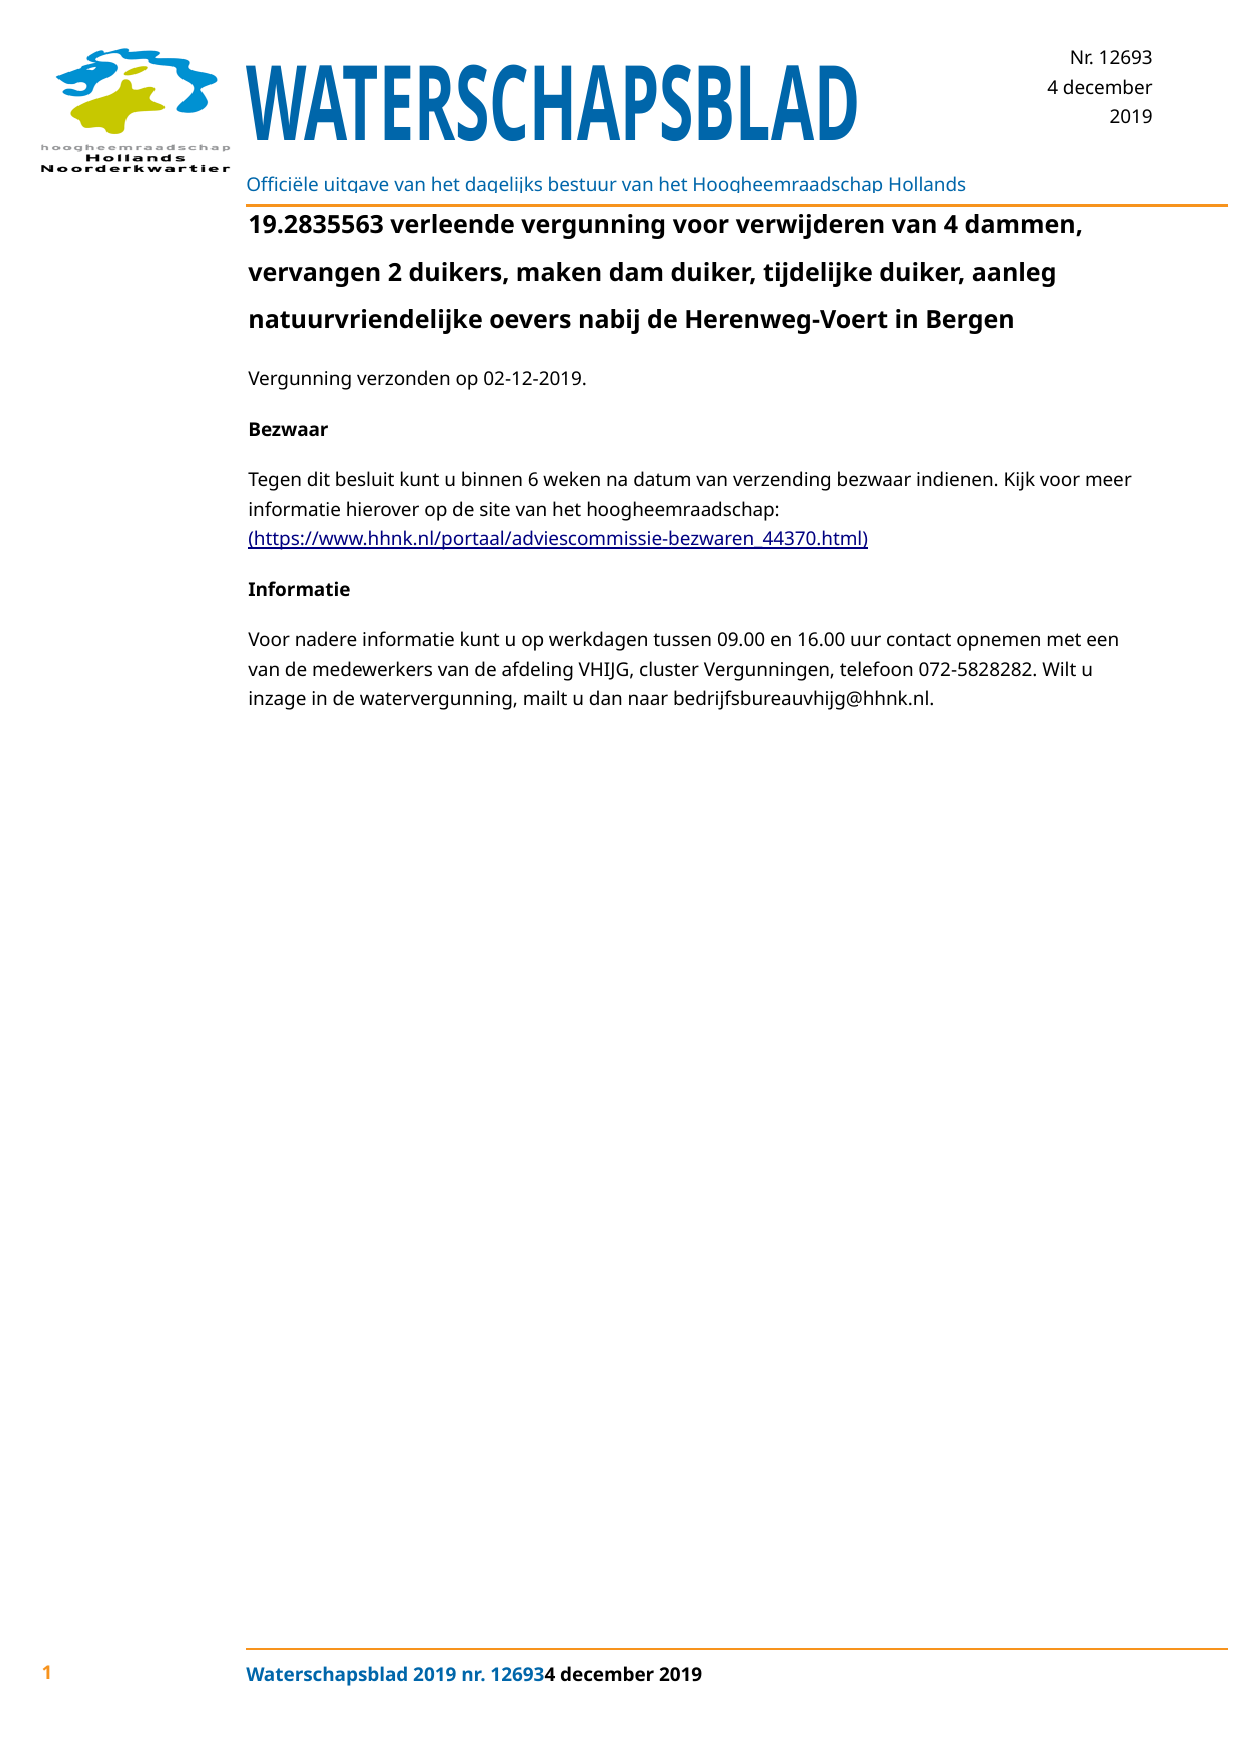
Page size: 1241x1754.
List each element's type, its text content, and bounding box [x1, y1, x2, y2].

text Vergunning verzonden op 02-12-2019. [248, 366, 1152, 391]
text Tegen dit besluit kunt u binnen 6 weken na datum van verzending bezwaar indienen. Kijk voor meer informatie hierover op de site van het hoogheemraadschap: (https://www.hhnk.nl/portaal/adviescommissie-bezwaren_44370.html) [248, 466, 1152, 551]
text Informatie [248, 576, 1152, 602]
picture [41, 47, 231, 172]
text Voor nadere informatie kunt u op werkdagen tussen 09.00 en 16.00 uur contact opnemen met een van de medewerkers van de afdeling VHIJG, cluster Vergunningen, telefoon 072-5828282. Wilt u inzage in de watervergunning, mailt u dan naar bedrijfsbureauvhijg@hhnk.nl. [248, 626, 1152, 711]
text 19.2835563 verleende vergunning voor verwijderen van 4 dammen, vervangen 2 duikers, maken dam duiker, tijdelijke duiker, aanleg natuurvriendelijke oevers nabij de Herenweg-Voert in Bergen [248, 207, 1152, 336]
text Bezwaar [248, 416, 1152, 442]
